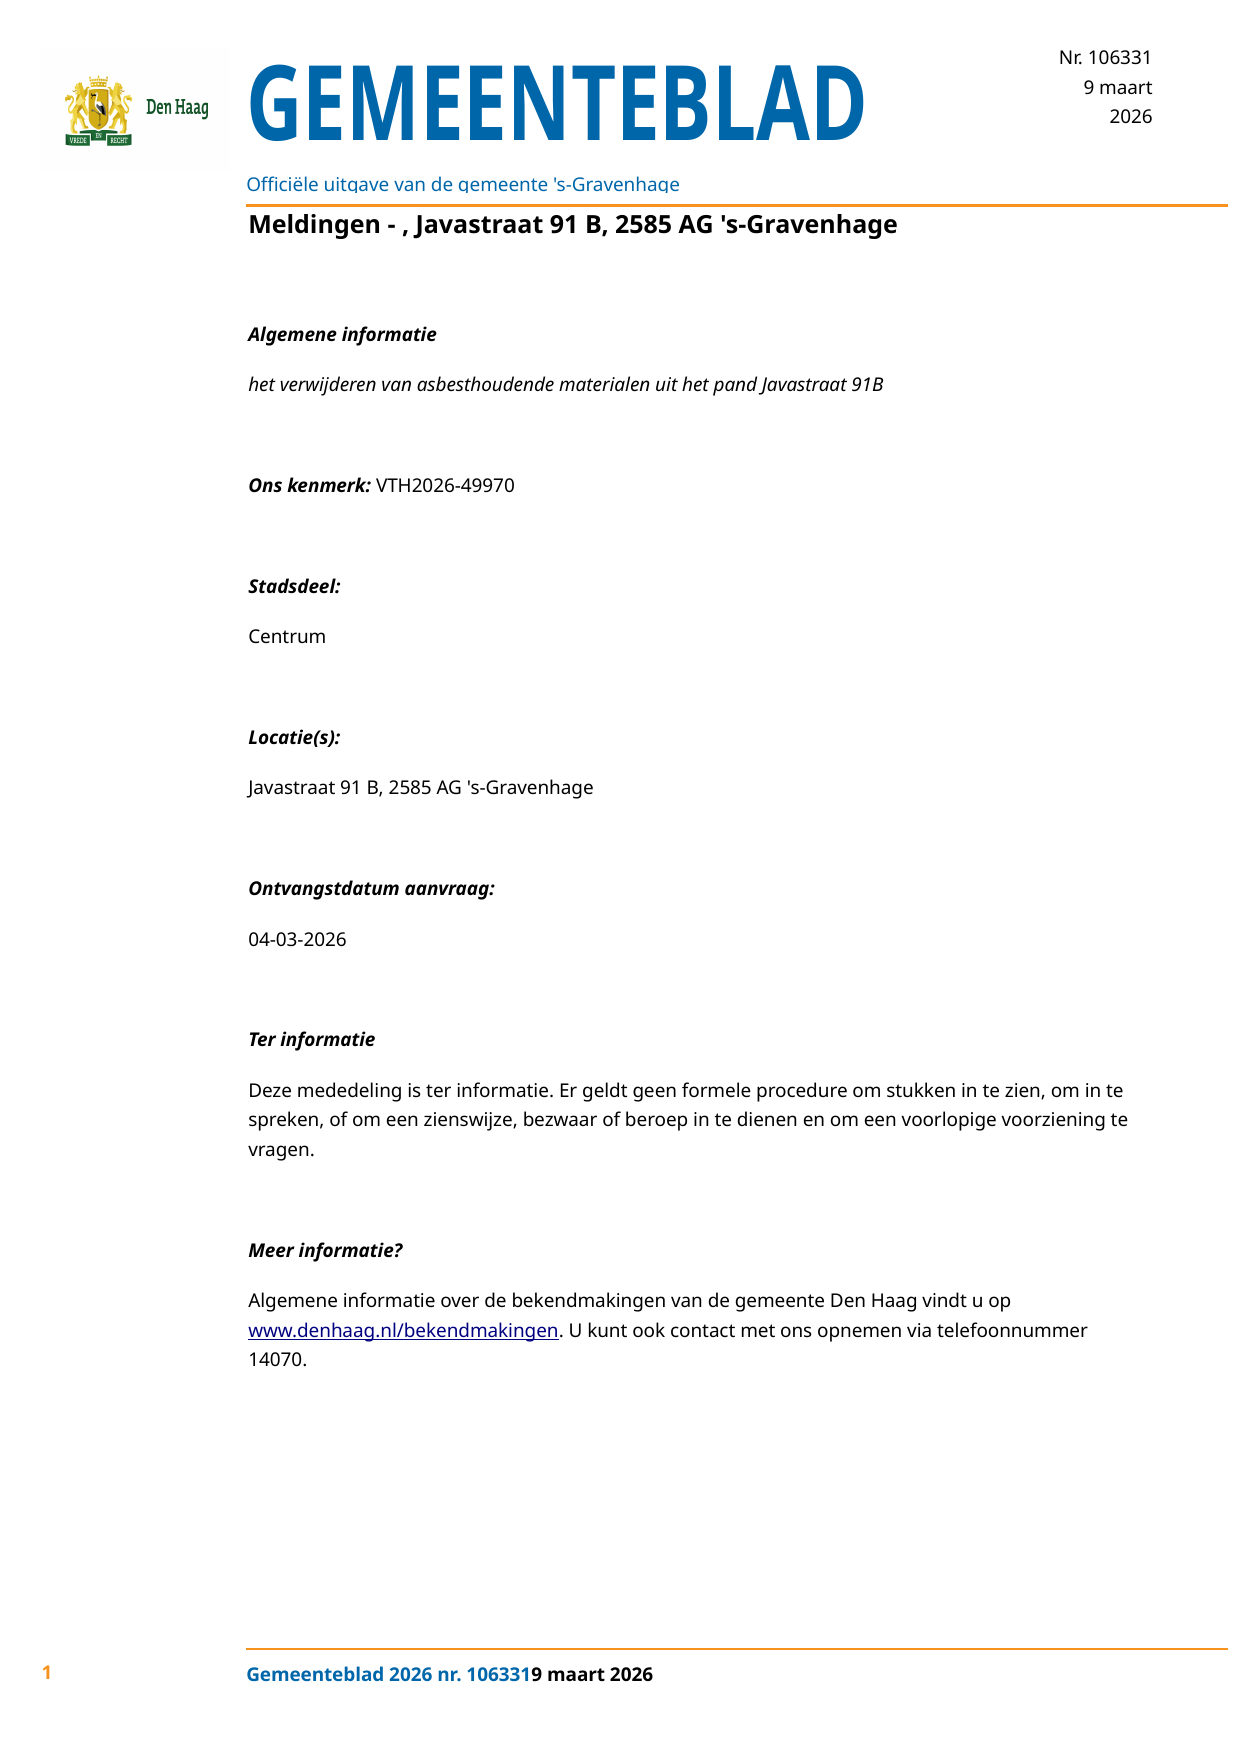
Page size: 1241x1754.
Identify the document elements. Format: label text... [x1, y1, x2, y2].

text Centrum [248, 623, 1152, 649]
text Javastraat 91 B, 2585 AG 's-Gravenhage [248, 774, 1152, 800]
text Meldingen - , Javastraat 91 B, 2585 AG 's-Gravenhage [248, 207, 1152, 241]
text Algemene informatie [248, 321, 1152, 346]
text Algemene informatie over de bekendmakingen van de gemeente Den Haag vindt u op www.denhaag.nl/bekendmakingen. U kunt ook contact met ons opnemen via telefoonnummer 14070. [248, 1287, 1152, 1372]
text Stadsdeel: [248, 573, 1152, 598]
text Ontvangstdatum aanvraag: [248, 875, 1152, 901]
text Meer informatie? [248, 1237, 1152, 1263]
text Deze mededeling is ter informatie. Er geldt geen formele procedure om stukken in te zien, om in te spreken, of om een zienswijze, bezwaar of beroep in te dienen en om een voorlopige voorziening te vragen. [248, 1077, 1152, 1162]
text Ons kenmerk: VTH2026-49970 [248, 472, 1152, 498]
text 04-03-2026 [248, 926, 1152, 951]
text Locatie(s): [248, 724, 1152, 750]
picture [41, 47, 231, 172]
text Ter informatie [248, 1027, 1152, 1052]
text het verwijderen van asbesthoudende materialen uit het pand Javastraat 91B [248, 371, 1152, 397]
